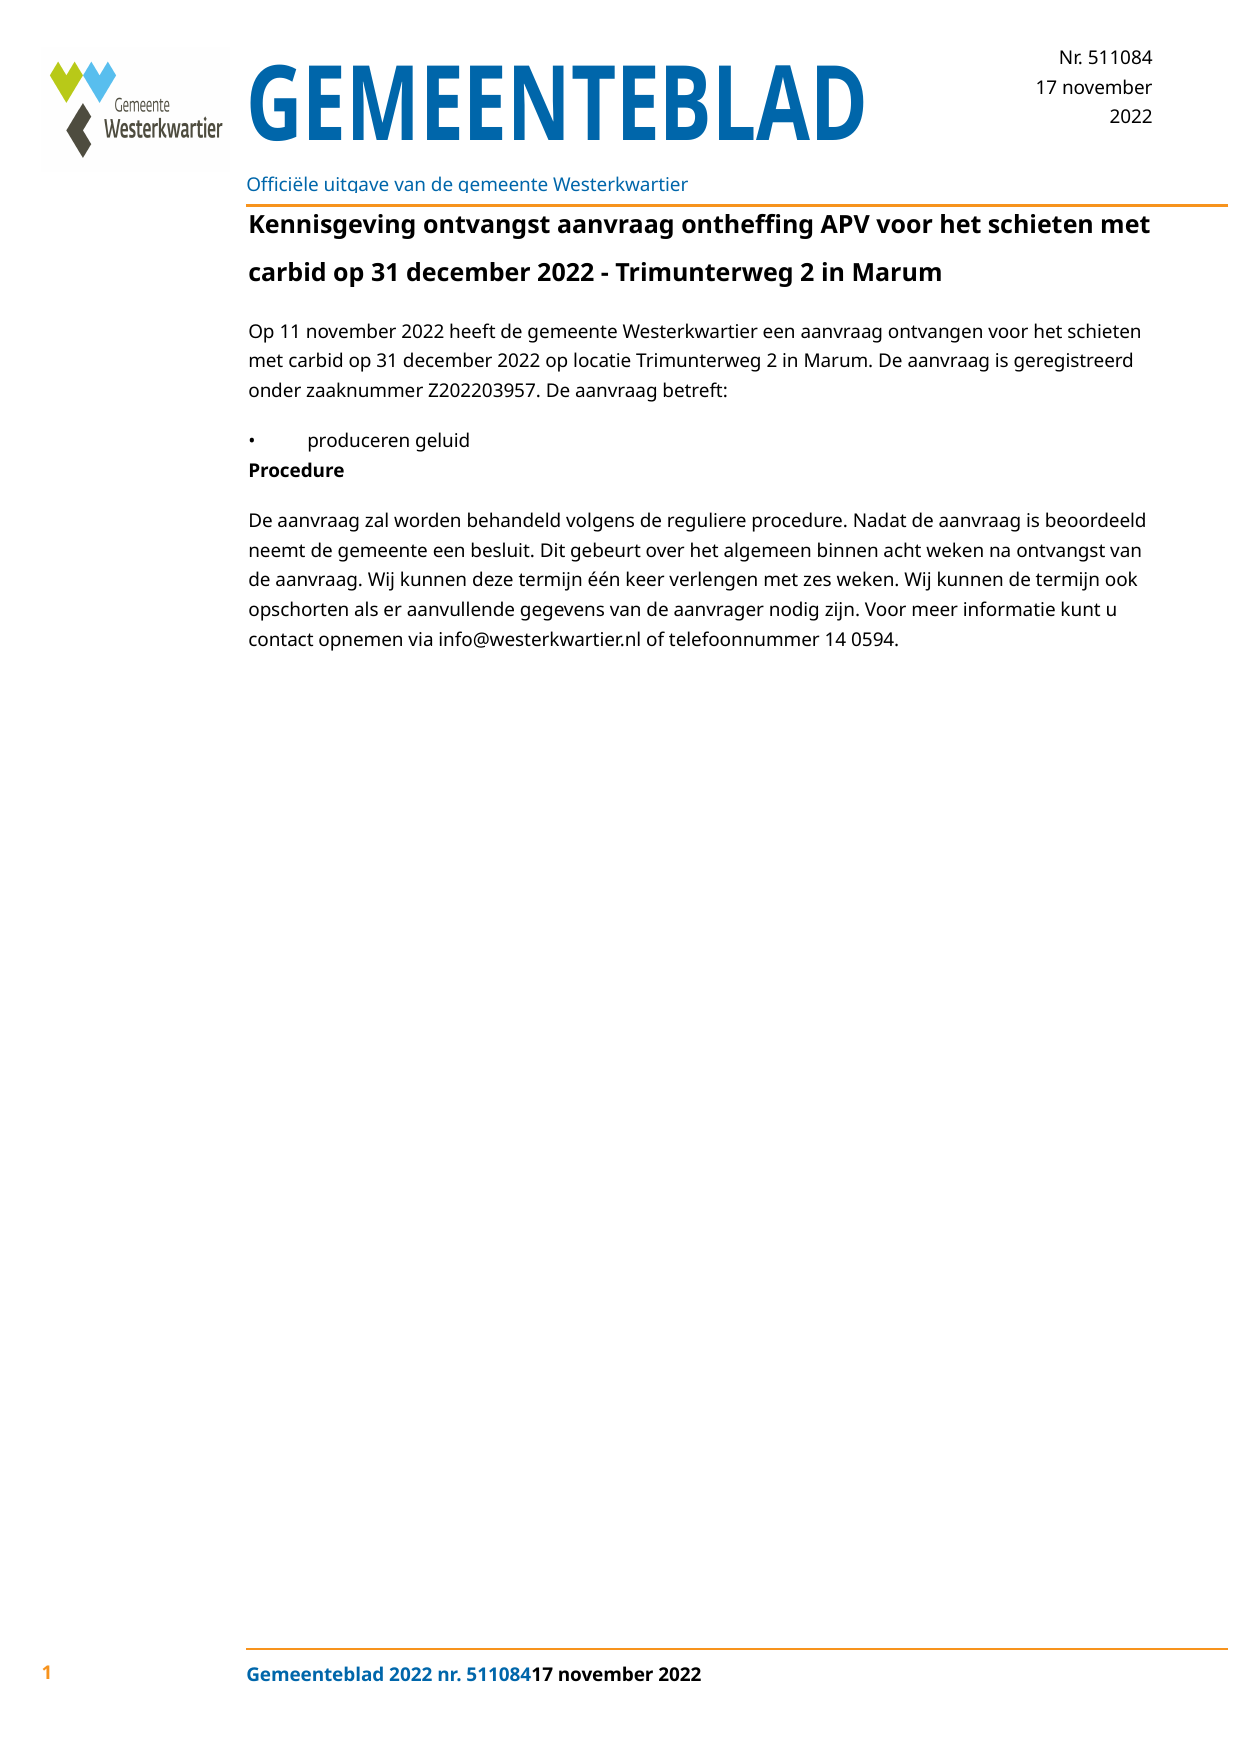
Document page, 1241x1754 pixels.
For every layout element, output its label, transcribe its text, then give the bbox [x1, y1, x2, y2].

text De aanvraag zal worden behandeld volgens de reguliere procedure. Nadat de aanvraag is beoordeeld neemt de gemeente een besluit. Dit gebeurt over het algemeen binnen acht weken na ontvangst van de aanvraag. Wij kunnen deze termijn één keer verlengen met zes weken. Wij kunnen de termijn ook opschorten als er aanvullende gegevens van de aanvrager nodig zijn. Voor meer informatie kunt u contact opnemen via info@westerkwartier.nl of telefoonnummer 14 0594. [248, 507, 1152, 652]
picture [41, 47, 231, 172]
text Procedure [248, 457, 1152, 483]
text Op 11 november 2022 heeft de gemeente Westerkwartier een aanvraag ontvangen voor het schieten met carbid op 31 december 2022 op locatie Trimunterweg 2 in Marum. De aanvraag is geregistreerd onder zaaknummer Z202203957. De aanvraag betreft: [248, 318, 1152, 403]
text Kennisgeving ontvangst aanvraag ontheffing APV voor het schieten met carbid op 31 december 2022 - Trimunterweg 2 in Marum [248, 207, 1152, 288]
list produceren geluid [248, 427, 1152, 453]
